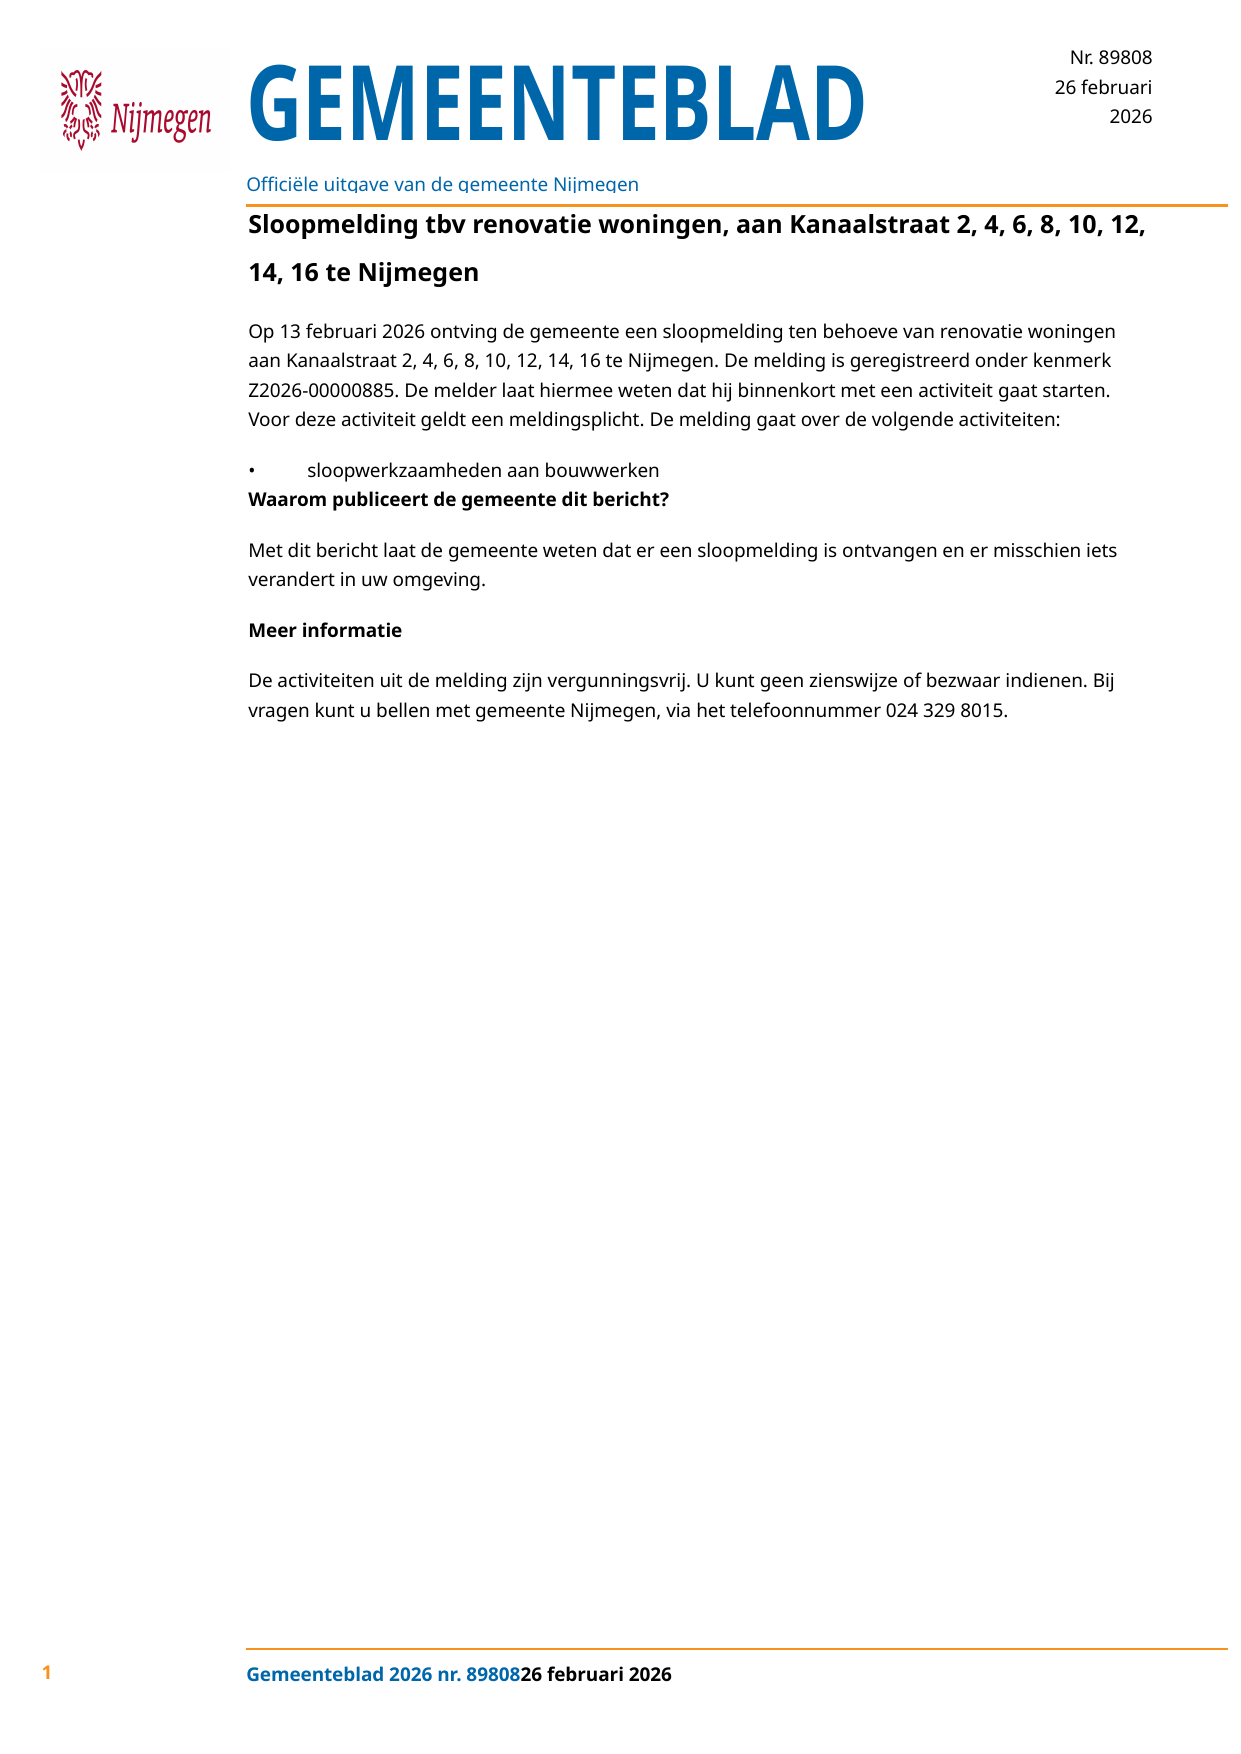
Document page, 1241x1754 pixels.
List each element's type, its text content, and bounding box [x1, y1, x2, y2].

text Met dit bericht laat de gemeente weten dat er een sloopmelding is ontvangen en er misschien iets verandert in uw omgeving. [248, 537, 1152, 592]
text Waarom publiceert de gemeente dit bericht? [248, 487, 1152, 512]
list sloopwerkzaamheden aan bouwwerken [248, 457, 1152, 483]
picture [41, 47, 231, 172]
text Op 13 februari 2026 ontving de gemeente een sloopmelding ten behoeve van renovatie woningen aan Kanaalstraat 2, 4, 6, 8, 10, 12, 14, 16 te Nijmegen. De melding is geregistreerd onder kenmerk Z2026-00000885. De melder laat hiermee weten dat hij binnenkort met een activiteit gaat starten. Voor deze activiteit geldt een meldingsplicht. De melding gaat over de volgende activiteiten: [248, 318, 1152, 432]
text De activiteiten uit de melding zijn vergunningsvrij. U kunt geen zienswijze of bezwaar indienen. Bij vragen kunt u bellen met gemeente Nijmegen, via het telefoonnummer 024 329 8015. [248, 667, 1152, 723]
text Sloopmelding tbv renovatie woningen, aan Kanaalstraat 2, 4, 6, 8, 10, 12, 14, 16 te Nijmegen [248, 207, 1152, 288]
text Meer informatie [248, 617, 1152, 643]
